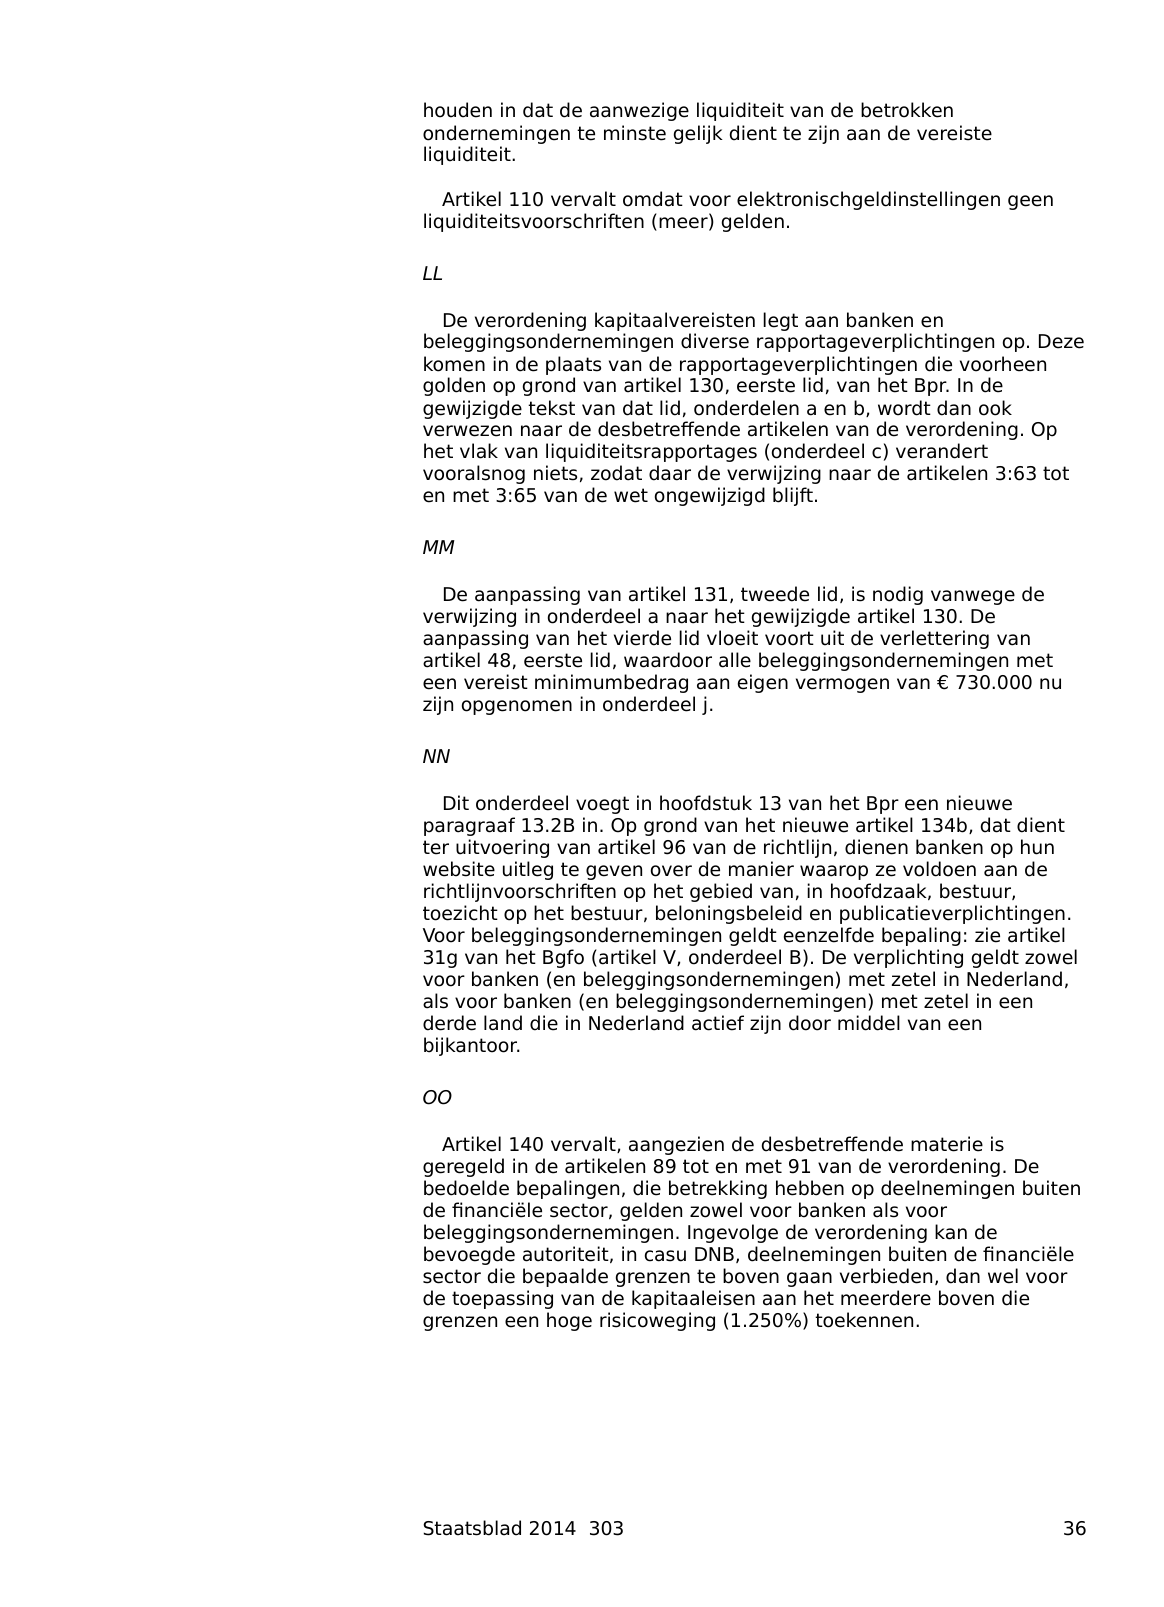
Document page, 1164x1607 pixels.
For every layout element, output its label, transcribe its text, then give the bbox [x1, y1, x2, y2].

subtitle NN [422, 746, 1087, 768]
text houden in dat de aanwezige liquiditeit van de betrokken ondernemingen te minste gelijk dient te zijn aan de vereiste liquiditeit. [422, 100, 1087, 166]
text Dit onderdeel voegt in hoofdstuk 13 van het Bpr een nieuwe paragraaf 13.2B in. Op grond van het nieuwe artikel 134b, dat dient ter uitvoering van artikel 96 van de richtlijn, dienen banken op hun website uitleg te geven over de manier waarop ze voldoen aan de richtlijnvoorschriften op het gebied van, in hoofdzaak, bestuur, toezicht op het bestuur, beloningsbeleid en publicatieverplichtingen. Voor beleggingsondernemingen geldt eenzelfde bepaling: zie artikel 31g van het Bgfo (artikel V, onderdeel B). De verplichting geldt zowel voor banken (en beleggingsondernemingen) met zetel in Nederland, als voor banken (en beleggingsondernemingen) met zetel in een derde land die in Nederland actief zijn door middel van een bijkantoor. [422, 793, 1087, 1057]
subtitle MM [422, 537, 1087, 559]
subtitle OO [422, 1087, 1087, 1109]
text Artikel 110 vervalt omdat voor elektronischgeldinstellingen geen liquiditeitsvoorschriften (meer) gelden. [422, 188, 1087, 232]
text De verordening kapitaalvereisten legt aan banken en beleggingsondernemingen diverse rapportageverplichtingen op. Deze komen in de plaats van de rapportageverplichtingen die voorheen golden op grond van artikel 130, eerste lid, van het Bpr. In de gewijzigde tekst van dat lid, onderdelen a en b, wordt dan ook verwezen naar de desbetreffende artikelen van de verordening. Op het vlak van liquiditeitsrapportages (onderdeel c) verandert vooralsnog niets, zodat daar de verwijzing naar de artikelen 3:63 tot en met 3:65 van de wet ongewijzigd blijft. [422, 309, 1087, 507]
text Artikel 140 vervalt, aangezien de desbetreffende materie is geregeld in de artikelen 89 tot en met 91 van de verordening. De bedoelde bepalingen, die betrekking hebben op deelnemingen buiten de financiële sector, gelden zowel voor banken als voor beleggingsondernemingen. Ingevolge de verordening kan de bevoegde autoriteit, in casu DNB, deelnemingen buiten de financiële sector die bepaalde grenzen te boven gaan verbieden, dan wel voor de toepassing van de kapitaaleisen aan het meerdere boven die grenzen een hoge risicoweging (1.250%) toekennen. [422, 1134, 1087, 1332]
subtitle LL [422, 262, 1087, 284]
text De aanpassing van artikel 131, tweede lid, is nodig vanwege de verwijzing in onderdeel a naar het gewijzigde artikel 130. De aanpassing van het vierde lid vloeit voort uit de verlettering van artikel 48, eerste lid, waardoor alle beleggingsondernemingen met een vereist minimumbedrag aan eigen vermogen van € 730.000 nu zijn opgenomen in onderdeel j. [422, 584, 1087, 716]
